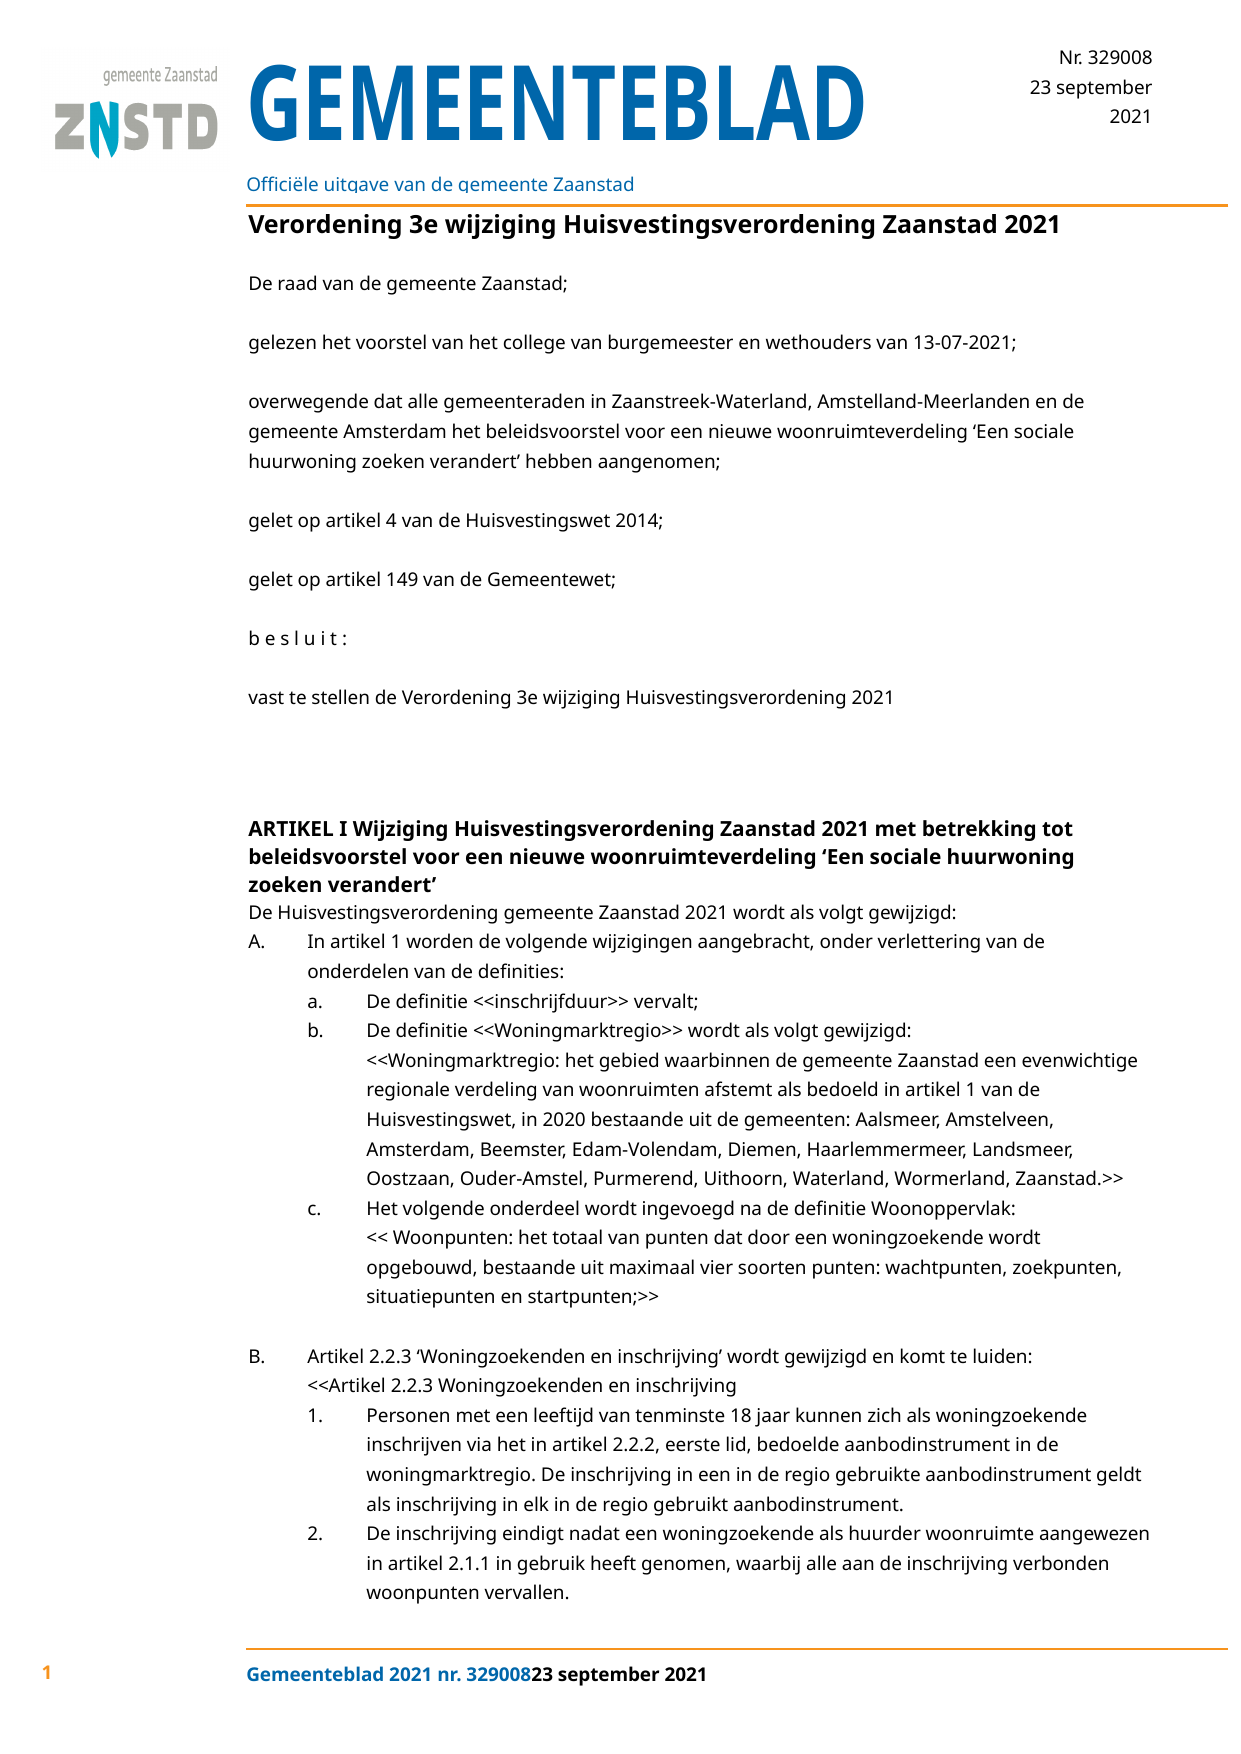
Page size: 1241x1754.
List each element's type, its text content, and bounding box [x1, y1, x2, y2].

list <<Artikel 2.2.3 Woningzoekenden en inschrijving [248, 1372, 1152, 1398]
list << Woonpunten: het totaal van punten dat door een woningzoekende wordt opgebouwd, bestaande uit maximaal vier soorten punten: wachtpunten, zoekpunten, situatiepunten en startpunten;>> [307, 1224, 1152, 1309]
text Verordening 3e wijziging Huisvestingsverordening Zaanstad 2021 [248, 207, 1152, 241]
picture [41, 47, 231, 172]
list <<Woningmarktregio: het gebied waarbinnen de gemeente Zaanstad een evenwichtige regionale verdeling van woonruimten afstemt als bedoeld in artikel 1 van de Huisvestingswet, in 2020 bestaande uit de gemeenten: Aalsmeer, Amstelveen, Amsterdam, Beemster, Edam-Volendam, Diemen, Haarlemmermeer, Landsmeer, Oostzaan, Ouder-Amstel, Purmerend, Uithoorn, Waterland, Wormerland, Zaanstad.>> [307, 1047, 1152, 1191]
text gelet op artikel 4 van de Huisvestingswet 2014; [248, 507, 1152, 533]
list De definitie <<Woningmarktregio>> wordt als volgt gewijzigd: [307, 1017, 1152, 1043]
list Artikel 2.2.3 ‘Woningzoekenden en inschrijving’ wordt gewijzigd en komt te luiden: [248, 1343, 1152, 1368]
text overwegende dat alle gemeenteraden in Zaanstreek-Waterland, Amstelland-Meerlanden en de gemeente Amsterdam het beleidsvoorstel voor een nieuwe woonruimteverdeling ‘Een sociale huurwoning zoeken verandert’ hebben aangenomen; [248, 389, 1152, 473]
list Personen met een leeftijd van tenminste 18 jaar kunnen zich als woningzoekende inschrijven via het in artikel 2.2.2, eerste lid, bedoelde aanbodinstrument in de woningmarktregio. De inschrijving in een in de regio gebruikte aanbodinstrument geldt als inschrijving in elk in de regio gebruikt aanbodinstrument. [307, 1402, 1152, 1516]
text vast te stellen de Verordening 3e wijziging Huisvestingsverordening 2021 [248, 684, 1152, 710]
text De Huisvestingsverordening gemeente Zaanstad 2021 wordt als volgt gewijzigd: [248, 899, 1152, 925]
text gelet op artikel 149 van de Gemeentewet; [248, 566, 1152, 592]
text ARTIKEL I Wijziging Huisvestingsverordening Zaanstad 2021 met betrekking tot beleidsvoorstel voor een nieuwe woonruimteverdeling ‘Een sociale huurwoning zoeken verandert’ [248, 814, 1152, 899]
text b e s l u i t : [248, 625, 1152, 651]
list De definitie <<inschrijfduur>> vervalt; [307, 988, 1152, 1013]
text De raad van de gemeente Zaanstad; [248, 270, 1152, 296]
list Het volgende onderdeel wordt ingevoegd na de definitie Woonoppervlak: [307, 1195, 1152, 1221]
text gelezen het voorstel van het college van burgemeester en wethouders van 13-07-2021; [248, 329, 1152, 355]
list In artikel 1 worden de volgende wijzigingen aangebracht, onder verlettering van de onderdelen van de definities: [248, 929, 1152, 984]
list De inschrijving eindigt nadat een woningzoekende als huurder woonruimte aangewezen in artikel 2.1.1 in gebruik heeft genomen, waarbij alle aan de inschrijving verbonden woonpunten vervallen. [307, 1520, 1152, 1605]
